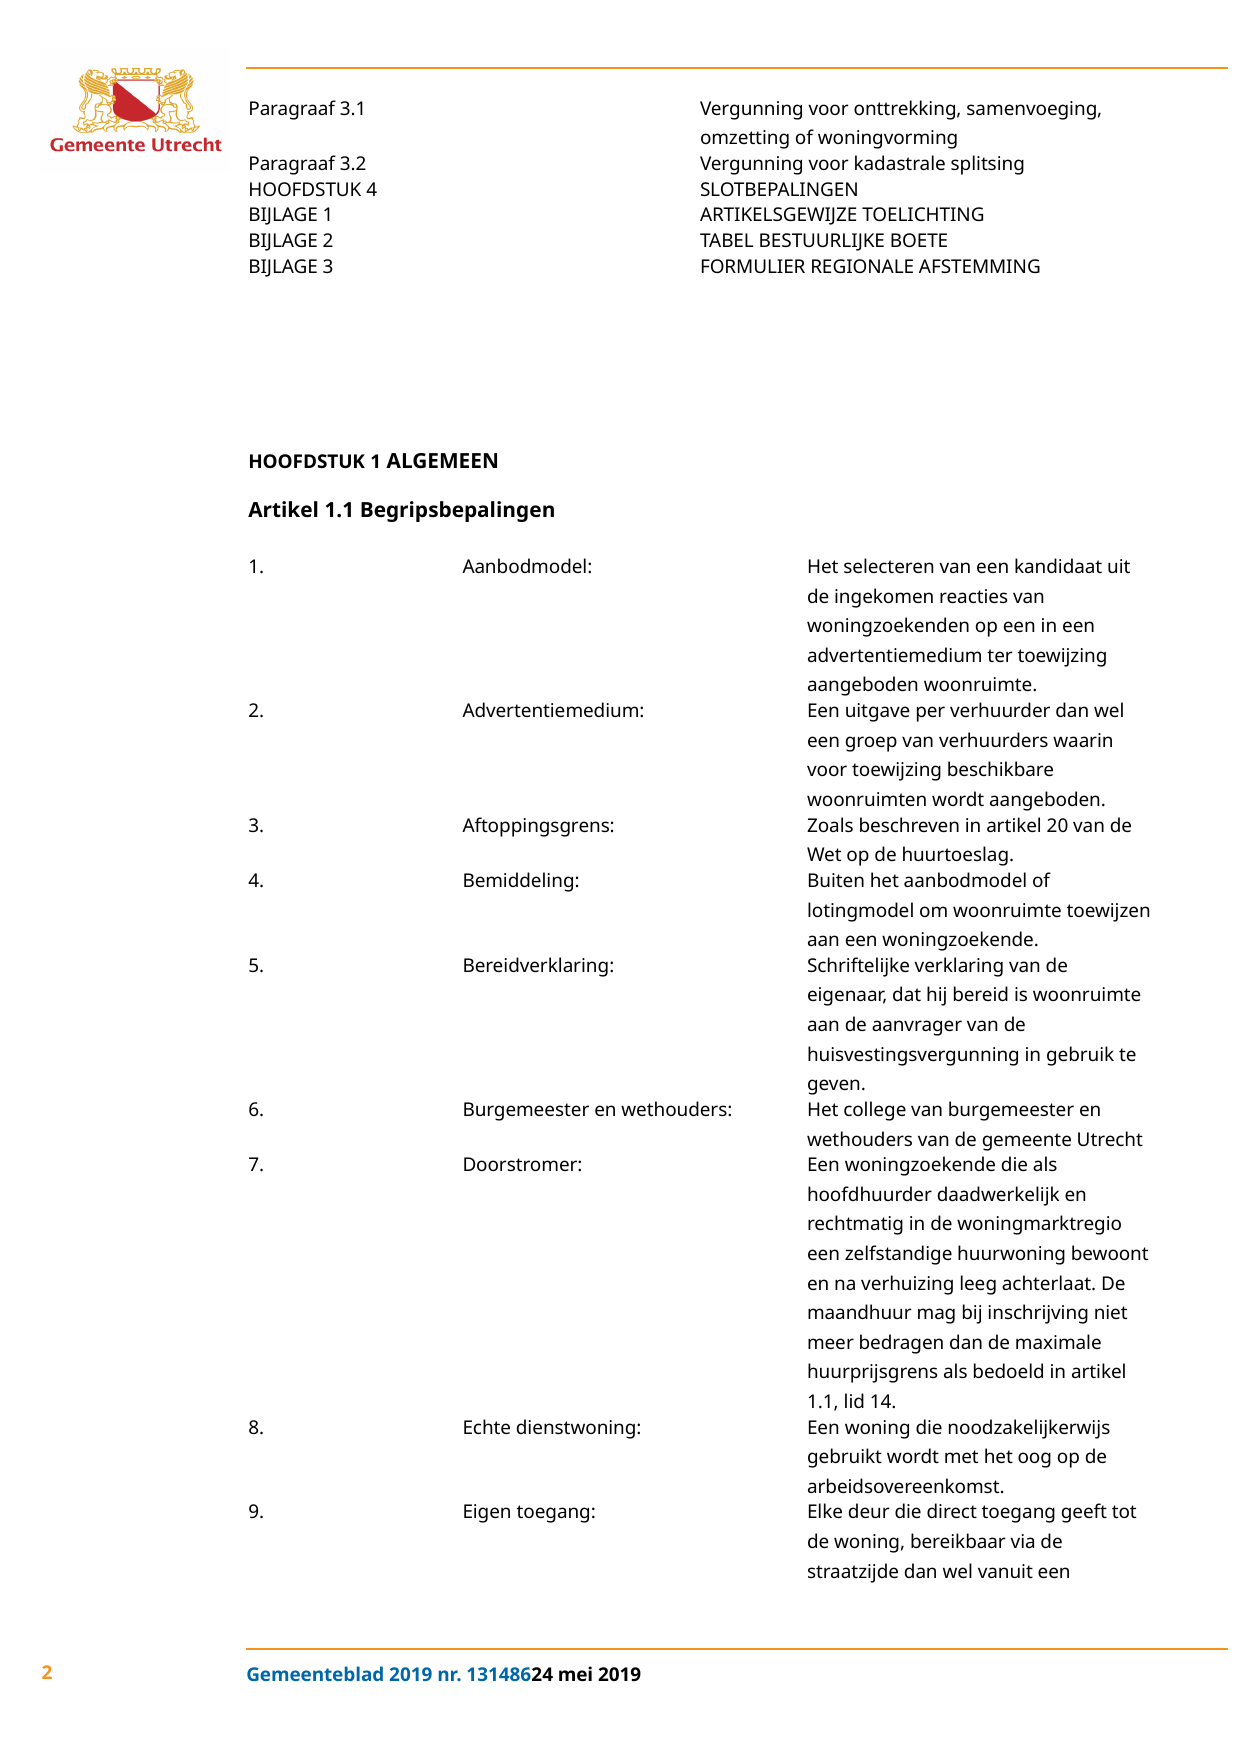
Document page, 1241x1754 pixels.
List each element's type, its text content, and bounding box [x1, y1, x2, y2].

table_cell Bemiddeling: [462, 867, 807, 952]
table_cell Paragraaf 3.1 [248, 95, 700, 150]
table_header Het selecteren van een kandidaat uit de ingekomen reacties van woningzoekenden op een in een advertentiemedium ter toewijzing aangeboden woonruimte. [807, 553, 1152, 697]
table_cell Schriftelijke verklaring van de eigenaar, dat hij bereid is woonruimte aan de aanvrager van de huisvestingsvergunning in gebruik te geven. [807, 952, 1152, 1096]
table_header Aanbodmodel: [462, 553, 807, 697]
table_cell 2. [248, 698, 462, 812]
table_cell TABEL BESTUURLIJKE BOETE [700, 227, 1152, 253]
table_cell Bereidverklaring: [462, 952, 807, 1096]
table_cell FORMULIER REGIONALE AFSTEMMING [700, 253, 1152, 279]
table_header 1. [248, 553, 462, 697]
table_cell 7. [248, 1151, 462, 1414]
table_cell Elke deur die direct toegang geeft tot de woning, bereikbaar via de straatzijde dan wel vanuit een [807, 1499, 1152, 1584]
table_cell BIJLAGE 2 [248, 227, 700, 253]
table_cell Zoals beschreven in artikel 20 van de Wet op de huurtoeslag. [807, 812, 1152, 867]
table_cell Een woning die noodzakelijkerwijs gebruikt wordt met het oog op de arbeidsovereenkomst. [807, 1414, 1152, 1499]
table_cell Een woningzoekende die als hoofdhuurder daadwerkelijk en rechtmatig in de woningmarktregio een zelfstandige huurwoning bewoont en na verhuizing leeg achterlaat. De maandhuur mag bij inschrijving niet meer bedragen dan de maximale huurprijsgrens als bedoeld in artikel 1.1, lid 14. [807, 1151, 1152, 1414]
text HOOFDSTUK 1 ALGEMEEN [248, 446, 1152, 474]
table_cell Buiten het aanbodmodel of lotingmodel om woonruimte toewijzen aan een woningzoekende. [807, 867, 1152, 952]
text Artikel 1.1 Begripsbepalingen [248, 495, 1152, 524]
table_cell 8. [248, 1414, 462, 1499]
table_cell 3. [248, 812, 462, 867]
table_cell Een uitgave per verhuurder dan wel een groep van verhuurders waarin voor toewijzing beschikbare woonruimten wordt aangeboden. [807, 698, 1152, 812]
table_cell Vergunning voor kadastrale splitsing [700, 150, 1152, 176]
table_cell 6. [248, 1096, 462, 1151]
table_cell ARTIKELSGEWIJZE TOELICHTING [700, 202, 1152, 227]
table_cell Eigen toegang: [462, 1499, 807, 1584]
table_cell 9. [248, 1499, 462, 1584]
picture [41, 47, 231, 172]
table_cell Burgemeester en wethouders: [462, 1096, 807, 1151]
table_cell HOOFDSTUK 4 [248, 176, 700, 202]
table_cell Advertentiemedium: [462, 698, 807, 812]
table_cell SLOTBEPALINGEN [700, 176, 1152, 202]
table_cell 4. [248, 867, 462, 952]
table_cell Het college van burgemeester en wethouders van de gemeente Utrecht [807, 1096, 1152, 1151]
table_cell Vergunning voor onttrekking, samenvoeging, omzetting of woningvorming [700, 95, 1152, 150]
table_cell BIJLAGE 1 [248, 202, 700, 227]
table_cell Paragraaf 3.2 [248, 150, 700, 176]
table_cell Echte dienstwoning: [462, 1414, 807, 1499]
table_cell Doorstromer: [462, 1151, 807, 1414]
table_cell BIJLAGE 3 [248, 253, 700, 279]
table_cell Aftoppingsgrens: [462, 812, 807, 867]
table_cell 5. [248, 952, 462, 1096]
